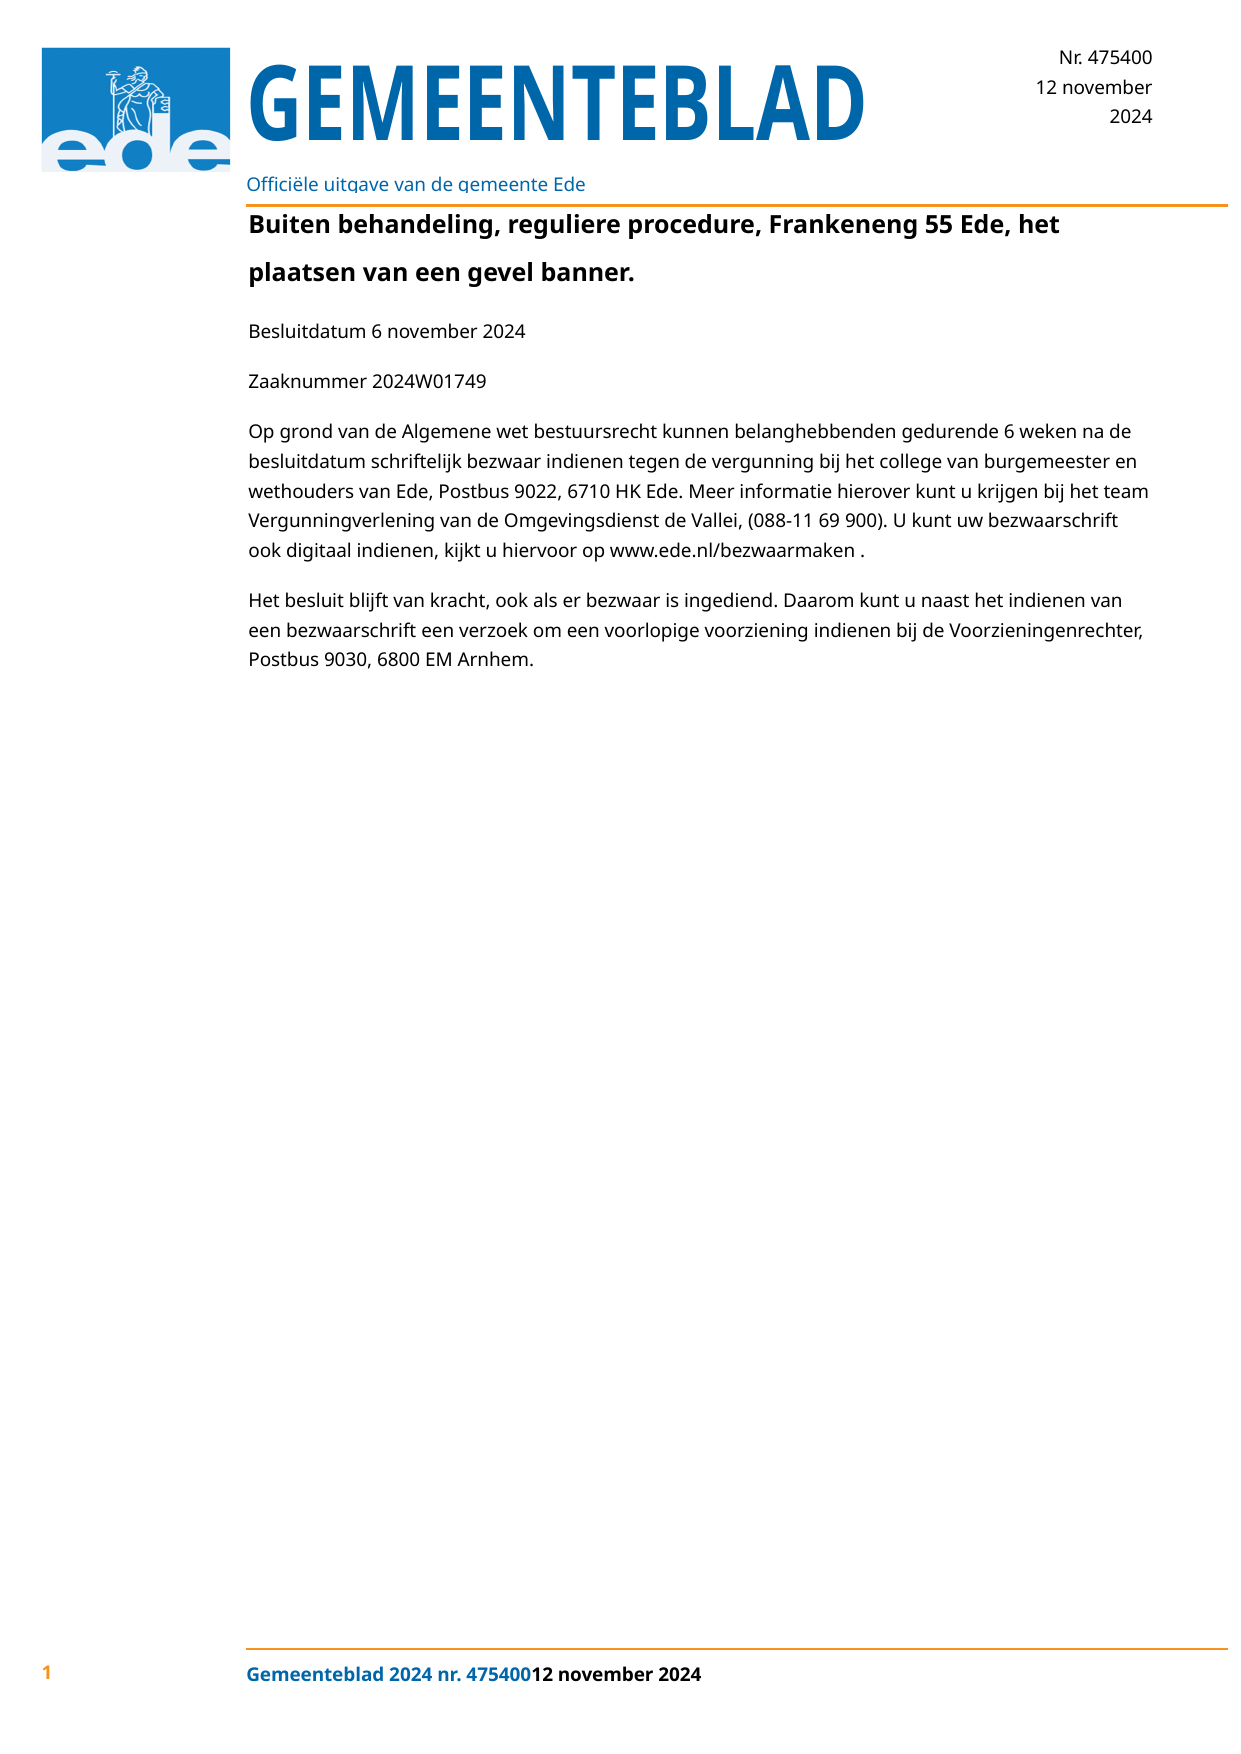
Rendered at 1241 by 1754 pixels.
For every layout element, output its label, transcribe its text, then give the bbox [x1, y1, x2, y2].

text Besluitdatum 6 november 2024 [248, 318, 1152, 344]
text Buiten behandeling, reguliere procedure, Frankeneng 55 Ede, het plaatsen van een gevel banner. [248, 207, 1152, 288]
picture [41, 47, 231, 172]
text Het besluit blijft van kracht, ook als er bezwaar is ingediend. Daarom kunt u naast het indienen van een bezwaarschrift een verzoek om een voorlopige voorziening indienen bij de Voorzieningenrechter, Postbus 9030, 6800 EM Arnhem. [248, 587, 1152, 672]
text Zaaknummer 2024W01749 [248, 368, 1152, 394]
text Op grond van de Algemene wet bestuursrecht kunnen belanghebbenden gedurende 6 weken na de besluitdatum schriftelijk bezwaar indienen tegen de vergunning bij het college van burgemeester en wethouders van Ede, Postbus 9022, 6710 HK Ede. Meer informatie hierover kunt u krijgen bij het team Vergunningverlening van de Omgevingsdienst de Vallei, (088-11 69 900). U kunt uw bezwaarschrift ook digitaal indienen, kijkt u hiervoor op www.ede.nl/bezwaarmaken . [248, 419, 1152, 563]
